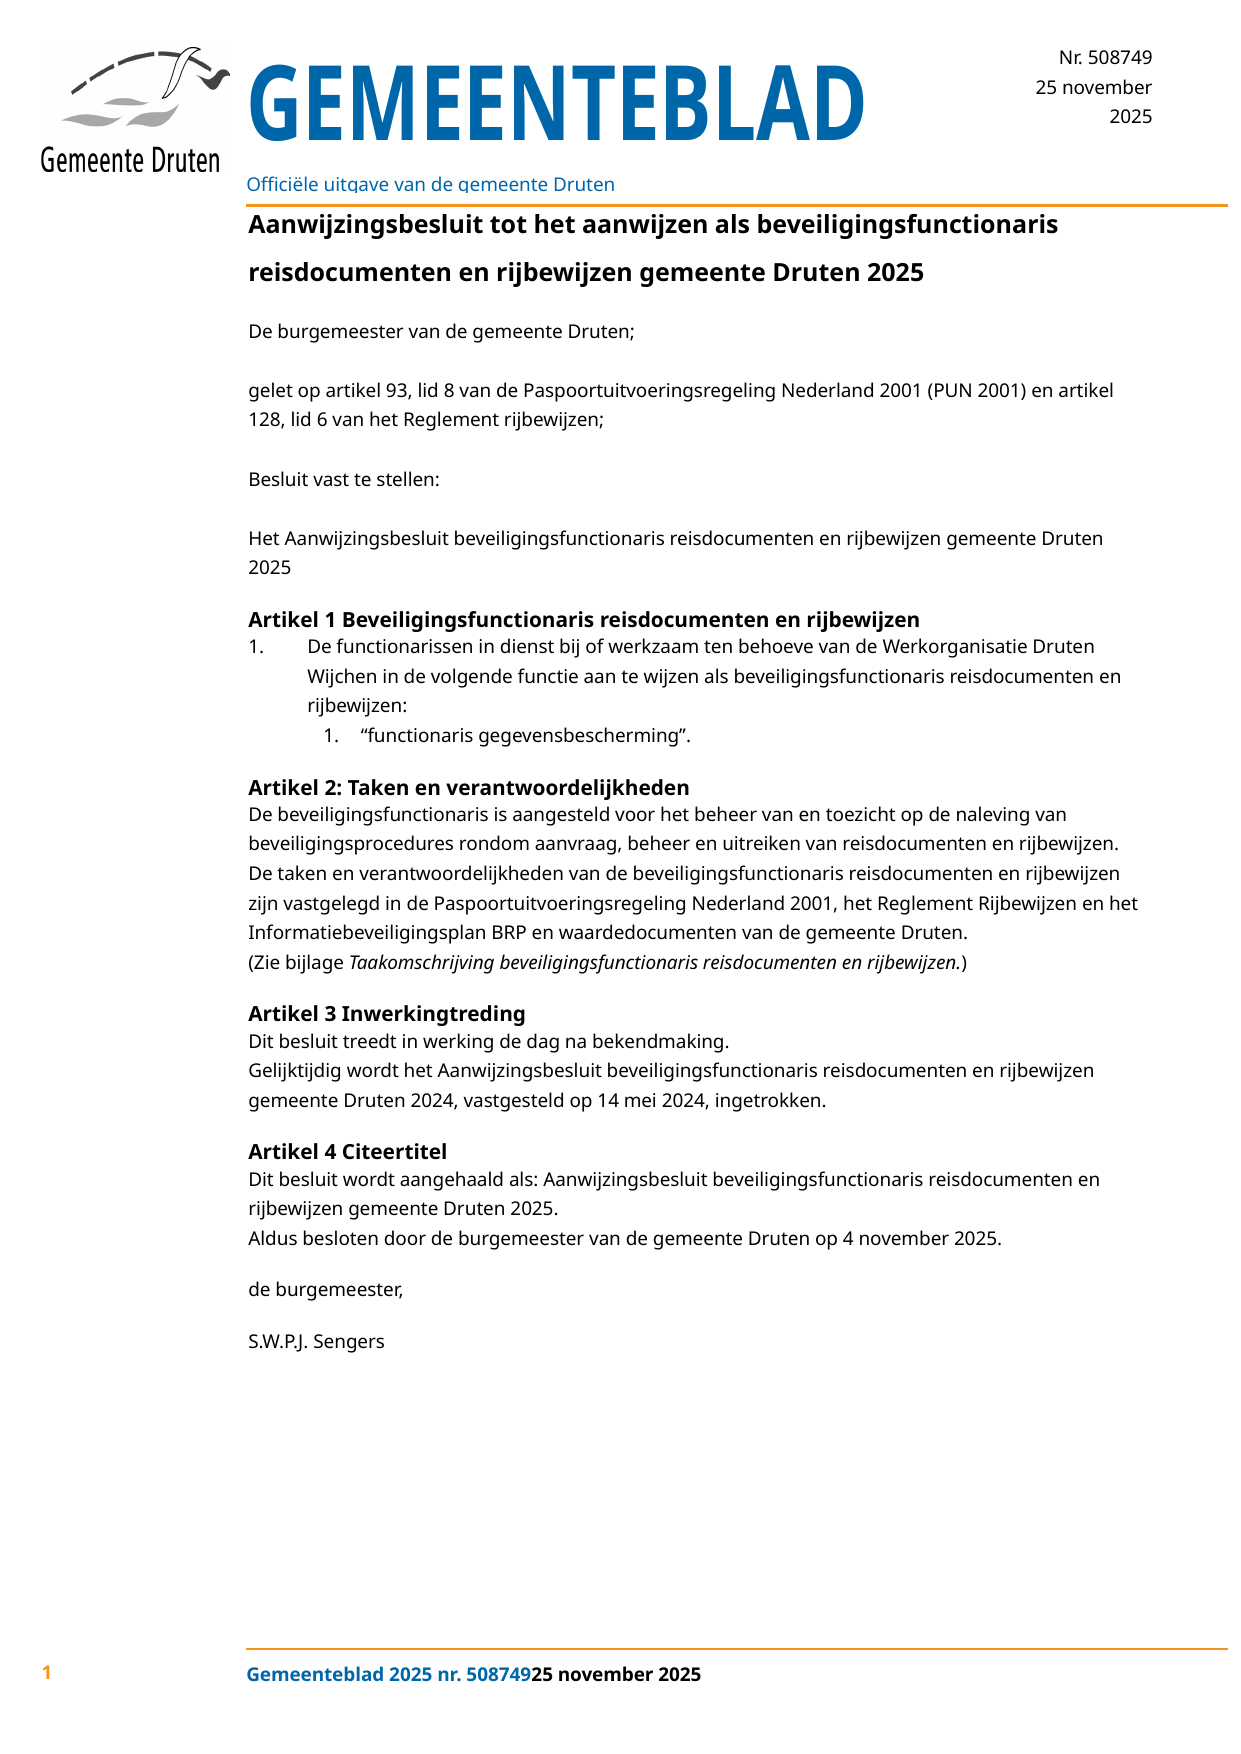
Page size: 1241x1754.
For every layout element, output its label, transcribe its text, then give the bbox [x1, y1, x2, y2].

text gelet op artikel 93, lid 8 van de Paspoortuitvoeringsregeling Nederland 2001 (PUN 2001) en artikel 128, lid 6 van het Reglement rijbewijzen; [248, 377, 1152, 432]
text De taken en verantwoordelijkheden van de beveiligingsfunctionaris reisdocumenten en rijbewijzen zijn vastgelegd in de Paspoortuitvoeringsregeling Nederland 2001, het Reglement Rijbewijzen en het Informatiebeveiligingsplan BRP en waardedocumenten van de gemeente Druten. [248, 860, 1152, 945]
text S.W.P.J. Sengers [248, 1328, 1152, 1354]
text Aldus besloten door de burgemeester van de gemeente Druten op 4 november 2025. [248, 1225, 1152, 1251]
text Artikel 3 Inwerkingtreding [248, 999, 1152, 1028]
text Besluit vast te stellen: [248, 466, 1152, 492]
text Artikel 1 Beveiligingsfunctionaris reisdocumenten en rijbewijzen [248, 605, 1152, 633]
text De beveiligingsfunctionaris is aangesteld voor het beheer van en toezicht op de naleving van beveiligingsprocedures rondom aanvraag, beheer en uitreiken van reisdocumenten en rijbewijzen. [248, 801, 1152, 856]
text Artikel 4 Citeertitel [248, 1137, 1152, 1166]
text Artikel 2: Taken en verantwoordelijkheden [248, 773, 1152, 801]
text (Zie bijlage Taakomschrijving beveiligingsfunctionaris reisdocumenten en rijbewijzen.) [248, 949, 1152, 975]
text Het Aanwijzingsbesluit beveiligingsfunctionaris reisdocumenten en rijbewijzen gemeente Druten 2025 [248, 525, 1152, 580]
text de burgemeester, [248, 1276, 1152, 1302]
list De functionarissen in dienst bij of werkzaam ten behoeve van de Werkorganisatie Druten Wijchen in de volgende functie aan te wijzen als beveiligingsfunctionaris reisdocumenten en rijbewijzen: [248, 633, 1152, 718]
text Dit besluit wordt aangehaald als: Aanwijzingsbesluit beveiligingsfunctionaris reisdocumenten en rijbewijzen gemeente Druten 2025. [248, 1166, 1152, 1221]
text Aanwijzingsbesluit tot het aanwijzen als beveiligingsfunctionaris reisdocumenten en rijbewijzen gemeente Druten 2025 [248, 207, 1152, 288]
picture [41, 47, 231, 172]
text Dit besluit treedt in werking de dag na bekendmaking. [248, 1028, 1152, 1053]
text De burgemeester van de gemeente Druten; [248, 318, 1152, 344]
text Gelijktijdig wordt het Aanwijzingsbesluit beveiligingsfunctionaris reisdocumenten en rijbewijzen gemeente Druten 2024, vastgesteld op 14 mei 2024, ingetrokken. [248, 1057, 1152, 1113]
list “functionaris gegevensbescherming”. [323, 722, 1152, 748]
